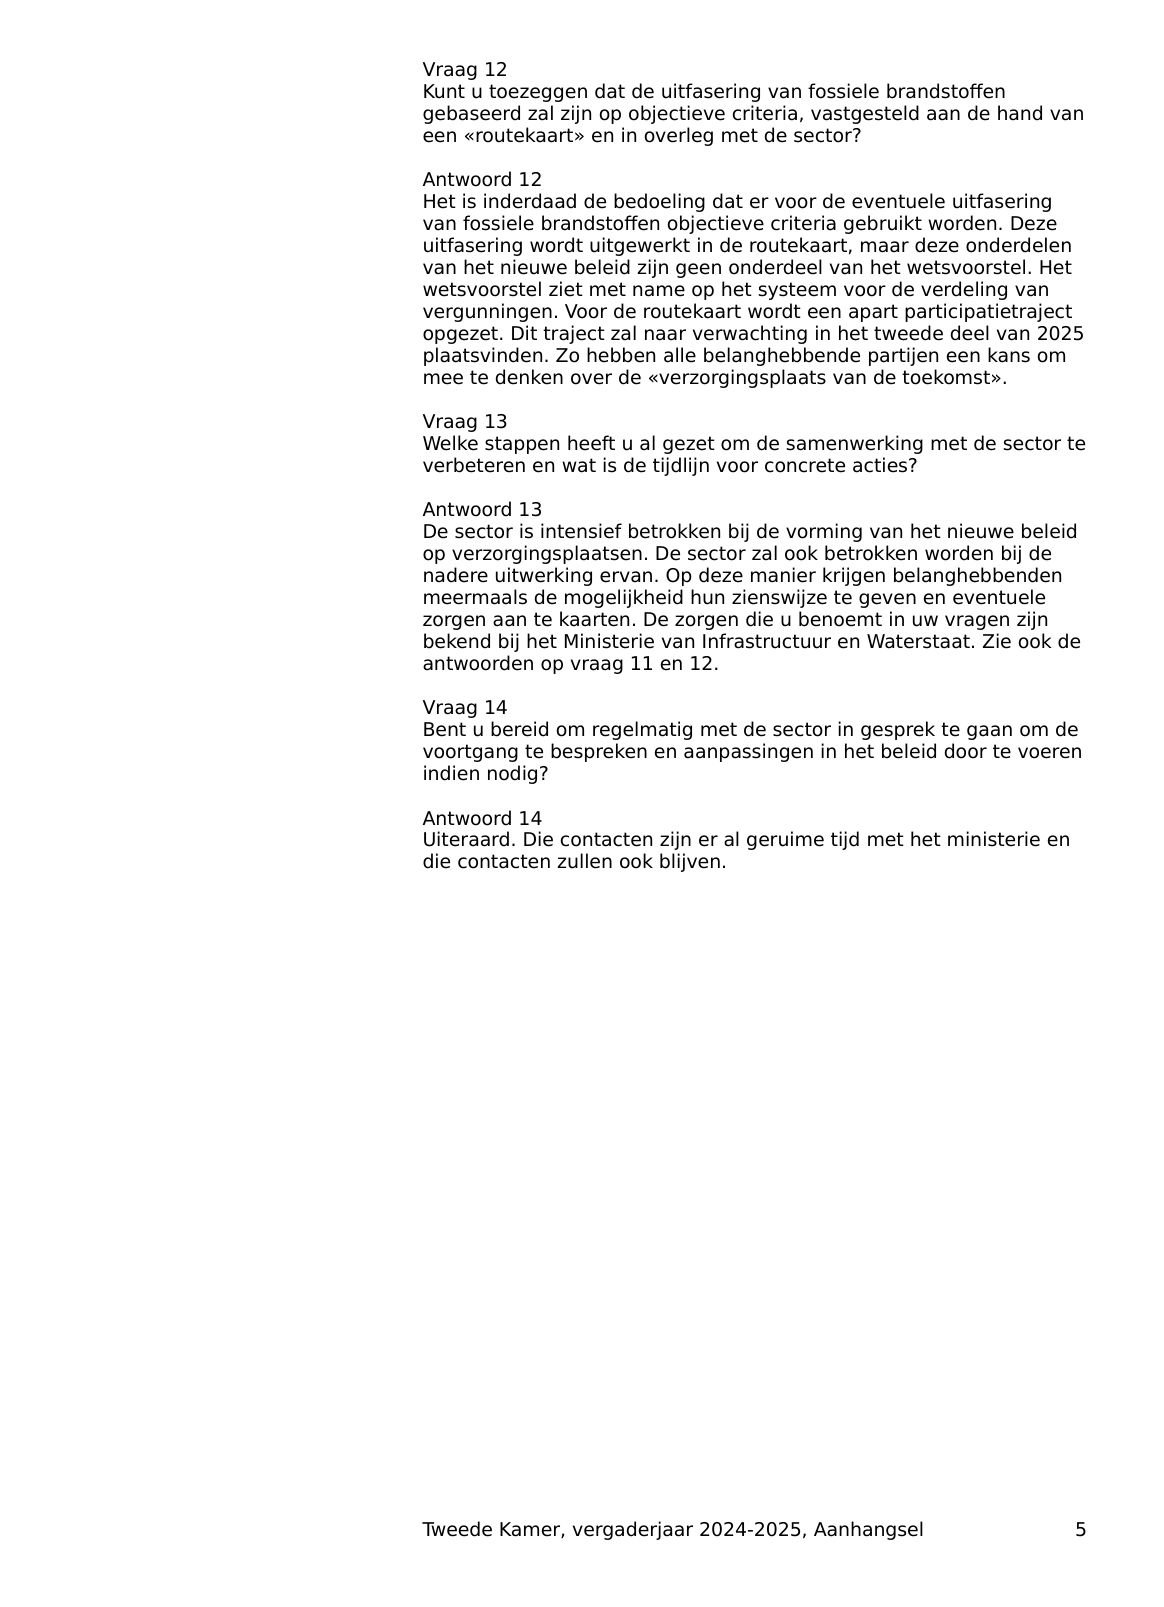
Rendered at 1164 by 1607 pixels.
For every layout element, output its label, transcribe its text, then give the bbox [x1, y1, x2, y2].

text Het is inderdaad de bedoeling dat er voor de eventuele uitfasering van fossiele brandstoffen objectieve criteria gebruikt worden. Deze uitfasering wordt uitgewerkt in de routekaart, maar deze onderdelen van het nieuwe beleid zijn geen onderdeel van het wetsvoorstel. Het wetsvoorstel ziet met name op het systeem voor de verdeling van vergunningen. Voor de routekaart wordt een apart participatietraject opgezet. Dit traject zal naar verwachting in het tweede deel van 2025 plaatsvinden. Zo hebben alle belanghebbende partijen een kans om mee te denken over de «verzorgingsplaats van de toekomst». [422, 191, 1087, 389]
text Antwoord 12 [422, 169, 1087, 191]
text Kunt u toezeggen dat de uitfasering van fossiele brandstoffen gebaseerd zal zijn op objectieve criteria, vastgesteld aan de hand van een «routekaart» en in overleg met de sector? [422, 81, 1087, 147]
text Welke stappen heeft u al gezet om de samenwerking met de sector te verbeteren en wat is de tijdlijn voor concrete acties? [422, 433, 1087, 477]
text Vraag 14 [422, 697, 1087, 719]
text Antwoord 14 [422, 807, 1087, 829]
text Antwoord 13 [422, 499, 1087, 521]
text Bent u bereid om regelmatig met de sector in gesprek te gaan om de voortgang te bespreken en aanpassingen in het beleid door te voeren indien nodig? [422, 719, 1087, 785]
text Uiteraard. Die contacten zijn er al geruime tijd met het ministerie en die contacten zullen ook blijven. [422, 829, 1087, 873]
text De sector is intensief betrokken bij de vorming van het nieuwe beleid op verzorgingsplaatsen. De sector zal ook betrokken worden bij de nadere uitwerking ervan. Op deze manier krijgen belanghebbenden meermaals de mogelijkheid hun zienswijze te geven en eventuele zorgen aan te kaarten. De zorgen die u benoemt in uw vragen zijn bekend bij het Ministerie van Infrastructuur en Waterstaat. Zie ook de antwoorden op vraag 11 en 12. [422, 521, 1087, 675]
text Vraag 12 [422, 59, 1087, 81]
text Vraag 13 [422, 411, 1087, 433]
